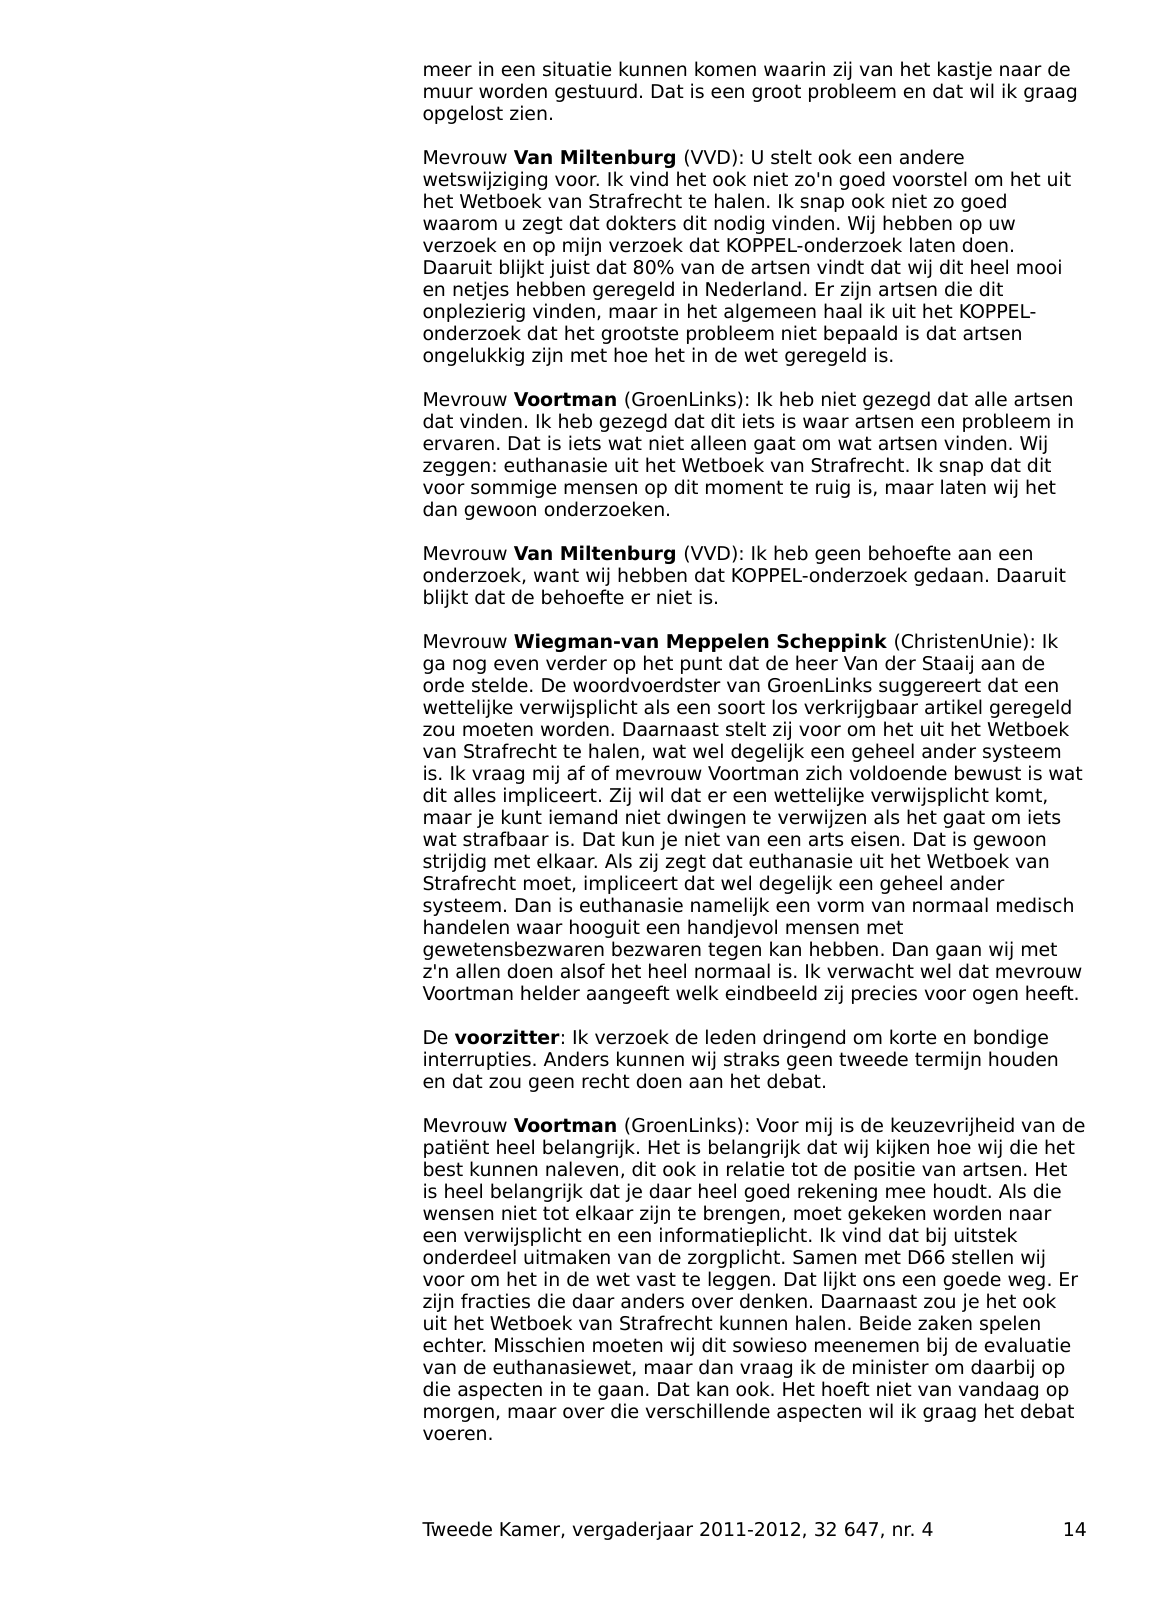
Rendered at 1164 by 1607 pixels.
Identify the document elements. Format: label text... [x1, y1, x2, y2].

text Mevrouw Van Miltenburg (VVD): Ik heb geen behoefte aan een onderzoek, want wij hebben dat KOPPEL-onderzoek gedaan. Daaruit blijkt dat de behoefte er niet is. [422, 543, 1087, 609]
text Mevrouw Voortman (GroenLinks): Voor mij is de keuzevrijheid van de patiënt heel belangrijk. Het is belangrijk dat wij kijken hoe wij die het best kunnen naleven, dit ook in relatie tot de positie van artsen. Het is heel belangrijk dat je daar heel goed rekening mee houdt. Als die wensen niet tot elkaar zijn te brengen, moet gekeken worden naar een verwijsplicht en een informatieplicht. Ik vind dat bij uitstek onderdeel uitmaken van de zorgplicht. Samen met D66 stellen wij voor om het in de wet vast te leggen. Dat lijkt ons een goede weg. Er zijn fracties die daar anders over denken. Daarnaast zou je het ook uit het Wetboek van Strafrecht kunnen halen. Beide zaken spelen echter. Misschien moeten wij dit sowieso meenemen bij de evaluatie van de euthanasiewet, maar dan vraag ik de minister om daarbij op die aspecten in te gaan. Dat kan ook. Het hoeft niet van vandaag op morgen, maar over die verschillende aspecten wil ik graag het debat voeren. [422, 1115, 1087, 1445]
text Mevrouw Wiegman-van Meppelen Scheppink (ChristenUnie): Ik ga nog even verder op het punt dat de heer Van der Staaij aan de orde stelde. De woordvoerdster van GroenLinks suggereert dat een wettelijke verwijsplicht als een soort los verkrijgbaar artikel geregeld zou moeten worden. Daarnaast stelt zij voor om het uit het Wetboek van Strafrecht te halen, wat wel degelijk een geheel ander systeem is. Ik vraag mij af of mevrouw Voortman zich voldoende bewust is wat dit alles impliceert. Zij wil dat er een wettelijke verwijsplicht komt, maar je kunt iemand niet dwingen te verwijzen als het gaat om iets wat strafbaar is. Dat kun je niet van een arts eisen. Dat is gewoon strijdig met elkaar. Als zij zegt dat euthanasie uit het Wetboek van Strafrecht moet, impliceert dat wel degelijk een geheel ander systeem. Dan is euthanasie namelijk een vorm van normaal medisch handelen waar hooguit een handjevol mensen met gewetensbezwaren bezwaren tegen kan hebben. Dan gaan wij met z'n allen doen alsof het heel normaal is. Ik verwacht wel dat mevrouw Voortman helder aangeeft welk eindbeeld zij precies voor ogen heeft. [422, 631, 1087, 1005]
text Mevrouw Van Miltenburg (VVD): U stelt ook een andere wetswijziging voor. Ik vind het ook niet zo'n goed voorstel om het uit het Wetboek van Strafrecht te halen. Ik snap ook niet zo goed waarom u zegt dat dokters dit nodig vinden. Wij hebben op uw verzoek en op mijn verzoek dat KOPPEL-onderzoek laten doen. Daaruit blijkt juist dat 80% van de artsen vindt dat wij dit heel mooi en netjes hebben geregeld in Nederland. Er zijn artsen die dit onplezierig vinden, maar in het algemeen haal ik uit het KOPPEL-onderzoek dat het grootste probleem niet bepaald is dat artsen ongelukkig zijn met hoe het in de wet geregeld is. [422, 147, 1087, 367]
text meer in een situatie kunnen komen waarin zij van het kastje naar de muur worden gestuurd. Dat is een groot probleem en dat wil ik graag opgelost zien. [422, 59, 1087, 125]
text De voorzitter: Ik verzoek de leden dringend om korte en bondige interrupties. Anders kunnen wij straks geen tweede termijn houden en dat zou geen recht doen aan het debat. [422, 1027, 1087, 1093]
text Mevrouw Voortman (GroenLinks): Ik heb niet gezegd dat alle artsen dat vinden. Ik heb gezegd dat dit iets is waar artsen een probleem in ervaren. Dat is iets wat niet alleen gaat om wat artsen vinden. Wij zeggen: euthanasie uit het Wetboek van Strafrecht. Ik snap dat dit voor sommige mensen op dit moment te ruig is, maar laten wij het dan gewoon onderzoeken. [422, 389, 1087, 521]
